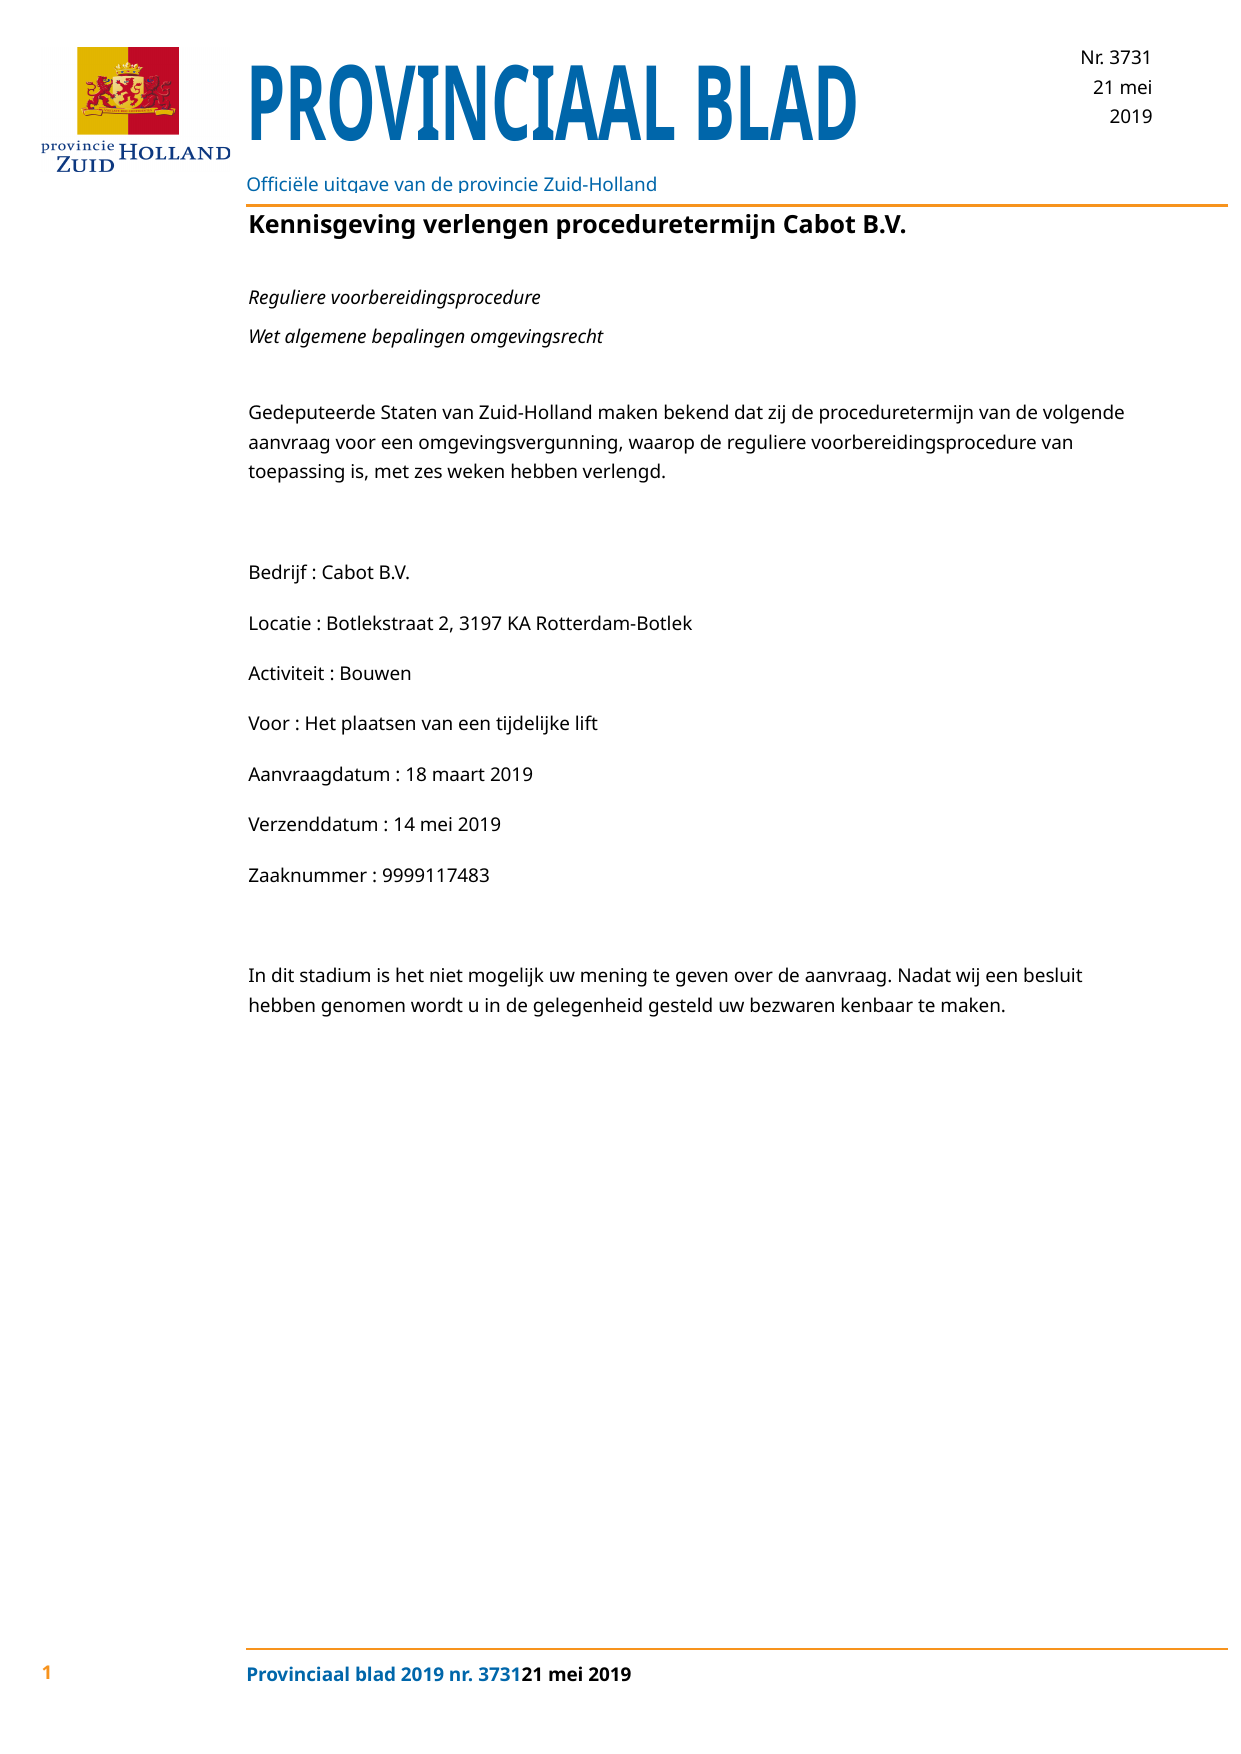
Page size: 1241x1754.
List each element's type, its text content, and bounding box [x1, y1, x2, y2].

text Activiteit : Bouwen [248, 660, 1152, 686]
picture [41, 47, 231, 172]
text Bedrijf : Cabot B.V. [248, 559, 1152, 585]
text Locatie : Botlekstraat 2, 3197 KA Rotterdam-Botlek [248, 610, 1152, 635]
text Aanvraagdatum : 18 maart 2019 [248, 761, 1152, 787]
text Kennisgeving verlengen proceduretermijn Cabot B.V. [248, 207, 1152, 241]
text Reguliere voorbereidingsprocedure [248, 284, 1152, 309]
text Zaaknummer : 9999117483 [248, 862, 1152, 887]
text In dit stadium is het niet mogelijk uw mening te geven over de aanvraag. Nadat wij een besluit hebben genomen wordt u in de gelegenheid gesteld uw bezwaren kenbaar te maken. [248, 963, 1152, 1018]
text Verzenddatum : 14 mei 2019 [248, 811, 1152, 837]
text Gedeputeerde Staten van Zuid-Holland maken bekend dat zij de proceduretermijn van de volgende aanvraag voor een omgevingsvergunning, waarop de reguliere voorbereidingsprocedure van toepassing is, met zes weken hebben verlengd. [248, 399, 1152, 484]
text Voor : Het plaatsen van een tijdelijke lift [248, 711, 1152, 736]
text Wet algemene bepalingen omgevingsrecht [248, 323, 1152, 349]
